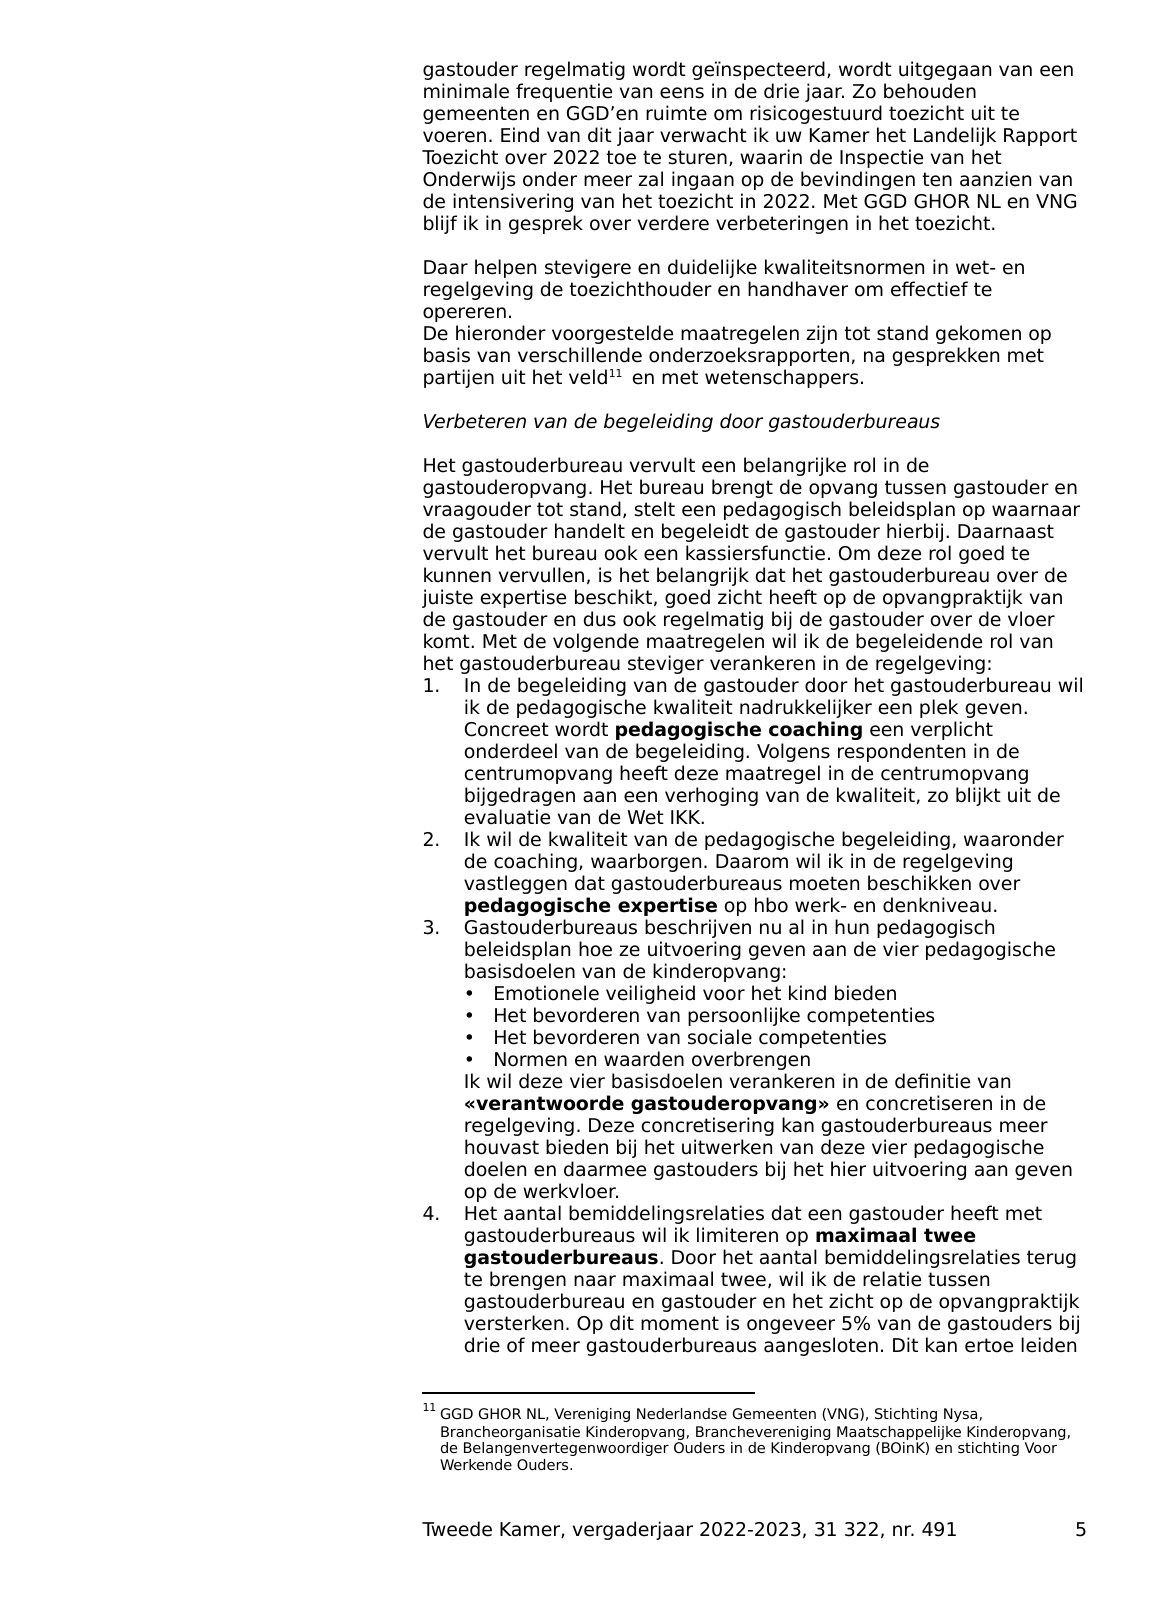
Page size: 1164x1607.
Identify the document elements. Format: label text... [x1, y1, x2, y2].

text Het gastouderbureau vervult een belangrijke rol in de gastouderopvang. Het bureau brengt de opvang tussen gastouder en vraagouder tot stand, stelt een pedagogisch beleidsplan op waarnaar de gastouder handelt en begeleidt de gastouder hierbij. Daarnaast vervult het bureau ook een kassiersfunctie. Om deze rol goed te kunnen vervullen, is het belangrijk dat het gastouderbureau over de juiste expertise beschikt, goed zicht heeft op de opvangpraktijk van de gastouder en dus ook regelmatig bij de gastouder over de vloer komt. Met de volgende maatregelen wil ik de begeleidende rol van het gastouderbureau steviger verankeren in de regelgeving: [422, 455, 1087, 675]
text • Emotionele veiligheid voor het kind bieden [464, 983, 1087, 1005]
text Daar helpen stevigere en duidelijke kwaliteitsnormen in wet- en regelgeving de toezichthouder en handhaver om effectief te opereren. [422, 257, 1087, 323]
text GGD GHOR NL, Vereniging Nederlandse Gemeenten (VNG), Stichting Nysa, Brancheorganisatie Kinderopvang, Branchevereniging Maatschappelijke Kinderopvang, de Belangenvertegenwoordiger Ouders in de Kinderopvang (BOinK) en stichting Voor Werkende Ouders. [422, 1402, 1087, 1474]
text 4. Het aantal bemiddelingsrelaties dat een gastouder heeft met gastouderbureaus wil ik limiteren op maximaal twee gastouderbureaus. Door het aantal bemiddelingsrelaties terug te brengen naar maximaal twee, wil ik de relatie tussen gastouderbureau en gastouder en het zicht op de opvangpraktijk versterken. Op dit moment is ongeveer 5% van de gastouders bij drie of meer gastouderbureaus aangesloten. Dit kan ertoe leiden [422, 1203, 1087, 1356]
text • Het bevorderen van persoonlijke competenties [464, 1005, 1087, 1027]
text De hieronder voorgestelde maatregelen zijn tot stand gekomen op basis van verschillende onderzoeksrapporten, na gesprekken met partijen uit het veld en met wetenschappers. [422, 323, 1087, 389]
text gastouder regelmatig wordt geïnspecteerd, wordt uitgegaan van een minimale frequentie van eens in de drie jaar. Zo behouden gemeenten en GGD’en ruimte om risicogestuurd toezicht uit te voeren. Eind van dit jaar verwacht ik uw Kamer het Landelijk Rapport Toezicht over 2022 toe te sturen, waarin de Inspectie van het Onderwijs onder meer zal ingaan op de bevindingen ten aanzien van de intensivering van het toezicht in 2022. Met GGD GHOR NL en VNG blijf ik in gesprek over verdere verbeteringen in het toezicht. [422, 59, 1087, 235]
subtitle Verbeteren van de begeleiding door gastouderbureaus [422, 411, 1087, 433]
text • Het bevorderen van sociale competenties [464, 1027, 1087, 1049]
text 2. Ik wil de kwaliteit van de pedagogische begeleiding, waaronder de coaching, waarborgen. Daarom wil ik in de regelgeving vastleggen dat gastouderbureaus moeten beschikken over pedagogische expertise op hbo werk- en denkniveau. [422, 829, 1087, 917]
text Ik wil deze vier basisdoelen verankeren in de definitie van «verantwoorde gastouderopvang» en concretiseren in de regelgeving. Deze concretisering kan gastouderbureaus meer houvast bieden bij het uitwerken van deze vier pedagogische doelen en daarmee gastouders bij het hier uitvoering aan geven op de werkvloer. [464, 1071, 1087, 1203]
text 1. In de begeleiding van de gastouder door het gastouderbureau wil ik de pedagogische kwaliteit nadrukkelijker een plek geven. Concreet wordt pedagogische coaching een verplicht onderdeel van de begeleiding. Volgens respondenten in de centrumopvang heeft deze maatregel in de centrumopvang bijgedragen aan een verhoging van de kwaliteit, zo blijkt uit de evaluatie van de Wet IKK. [422, 675, 1087, 829]
text 3. Gastouderbureaus beschrijven nu al in hun pedagogisch beleidsplan hoe ze uitvoering geven aan de vier pedagogische basisdoelen van de kinderopvang: [422, 917, 1087, 983]
text • Normen en waarden overbrengen [464, 1049, 1087, 1071]
